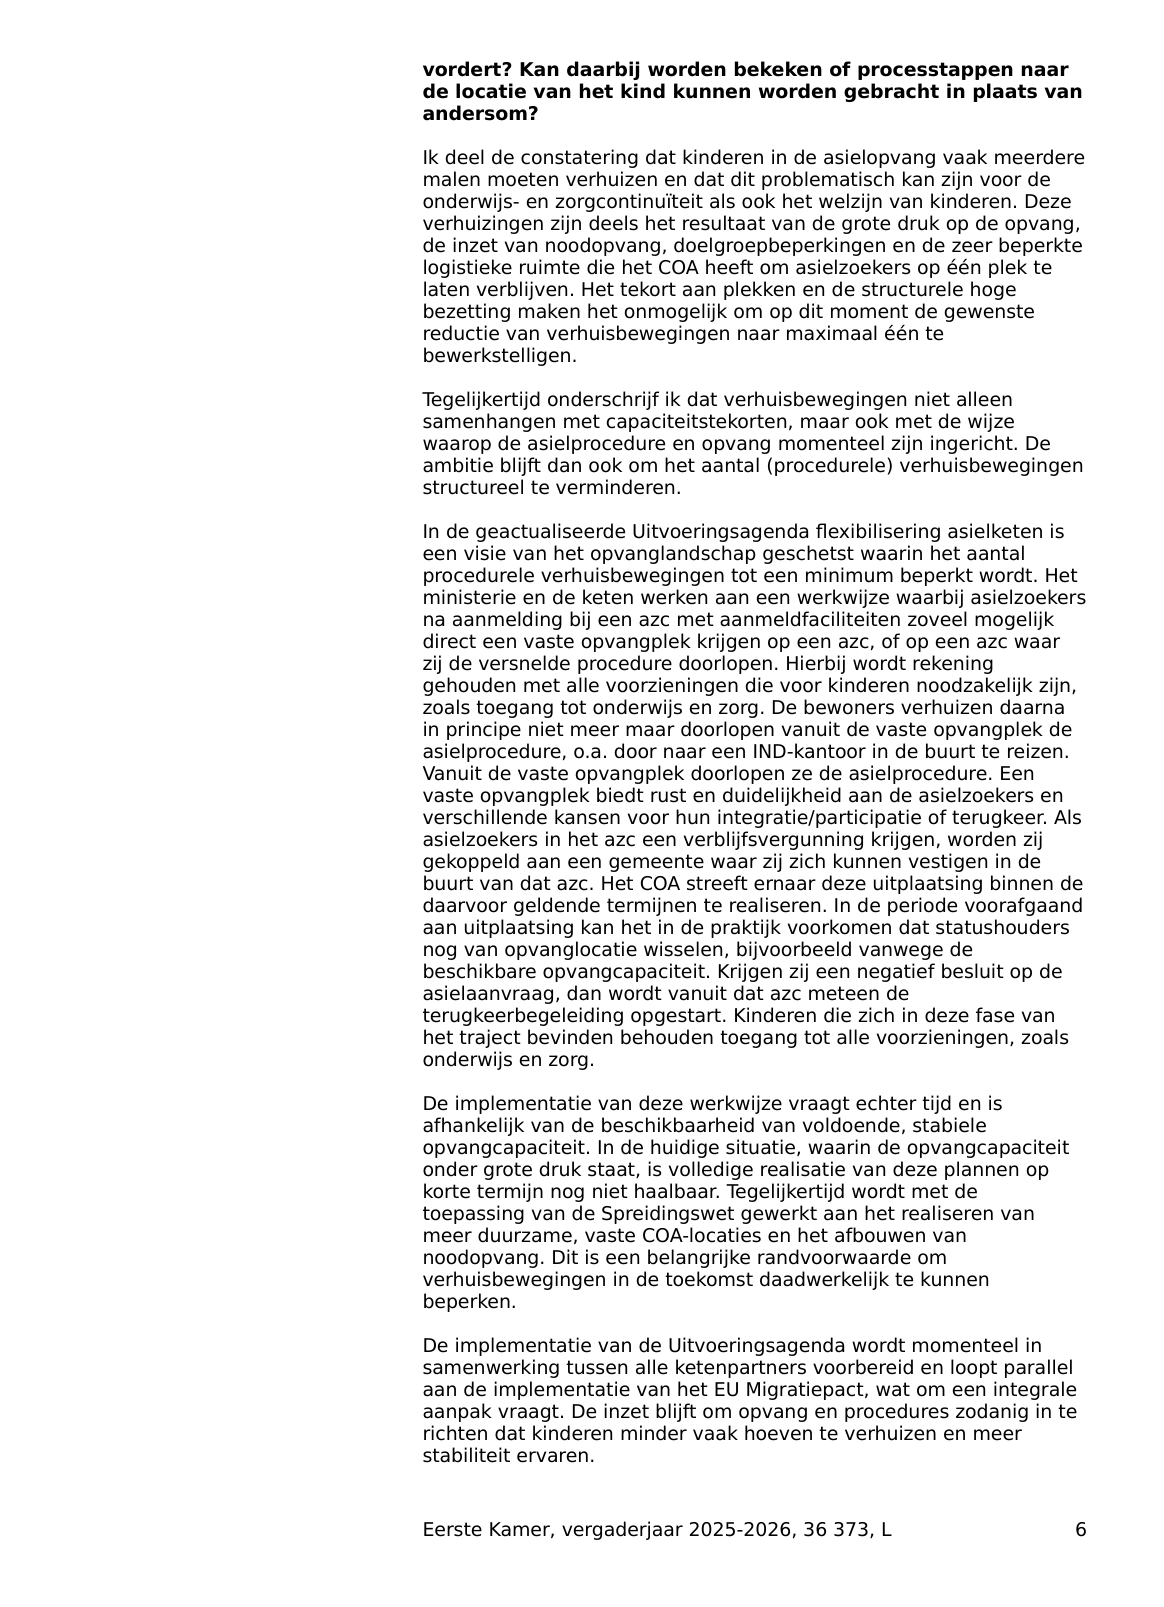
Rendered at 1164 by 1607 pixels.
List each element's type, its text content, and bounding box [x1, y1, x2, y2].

text De implementatie van deze werkwijze vraagt echter tijd en is afhankelijk van de beschikbaarheid van voldoende, stabiele opvangcapaciteit. In de huidige situatie, waarin de opvangcapaciteit onder grote druk staat, is volledige realisatie van deze plannen op korte termijn nog niet haalbaar. Tegelijkertijd wordt met de toepassing van de Spreidingswet gewerkt aan het realiseren van meer duurzame, vaste COA-locaties en het afbouwen van noodopvang. Dit is een belangrijke randvoorwaarde om verhuisbewegingen in de toekomst daadwerkelijk te kunnen beperken. [422, 1093, 1087, 1313]
text vordert? Kan daarbij worden bekeken of processtappen naar de locatie van het kind kunnen worden gebracht in plaats van andersom? [422, 59, 1087, 125]
text Tegelijkertijd onderschrijf ik dat verhuisbewegingen niet alleen samenhangen met capaciteitstekorten, maar ook met de wijze waarop de asielprocedure en opvang momenteel zijn ingericht. De ambitie blijft dan ook om het aantal (procedurele) verhuisbewegingen structureel te verminderen. [422, 389, 1087, 499]
text De implementatie van de Uitvoeringsagenda wordt momenteel in samenwerking tussen alle ketenpartners voorbereid en loopt parallel aan de implementatie van het EU Migratiepact, wat om een integrale aanpak vraagt. De inzet blijft om opvang en procedures zodanig in te richten dat kinderen minder vaak hoeven te verhuizen en meer stabiliteit ervaren. [422, 1335, 1087, 1467]
text Ik deel de constatering dat kinderen in de asielopvang vaak meerdere malen moeten verhuizen en dat dit problematisch kan zijn voor de onderwijs- en zorgcontinuïteit als ook het welzijn van kinderen. Deze verhuizingen zijn deels het resultaat van de grote druk op de opvang, de inzet van noodopvang, doelgroepbeperkingen en de zeer beperkte logistieke ruimte die het COA heeft om asielzoekers op één plek te laten verblijven. Het tekort aan plekken en de structurele hoge bezetting maken het onmogelijk om op dit moment de gewenste reductie van verhuisbewegingen naar maximaal één te bewerkstelligen. [422, 147, 1087, 367]
text In de geactualiseerde Uitvoeringsagenda flexibilisering asielketen is een visie van het opvanglandschap geschetst waarin het aantal procedurele verhuisbewegingen tot een minimum beperkt wordt. Het ministerie en de keten werken aan een werkwijze waarbij asielzoekers na aanmelding bij een azc met aanmeldfaciliteiten zoveel mogelijk direct een vaste opvangplek krijgen op een azc, of op een azc waar zij de versnelde procedure doorlopen. Hierbij wordt rekening gehouden met alle voorzieningen die voor kinderen noodzakelijk zijn, zoals toegang tot onderwijs en zorg. De bewoners verhuizen daarna in principe niet meer maar doorlopen vanuit de vaste opvangplek de asielprocedure, o.a. door naar een IND-kantoor in de buurt te reizen. Vanuit de vaste opvangplek doorlopen ze de asielprocedure. Een vaste opvangplek biedt rust en duidelijkheid aan de asielzoekers en verschillende kansen voor hun integratie/participatie of terugkeer. Als asielzoekers in het azc een verblijfsvergunning krijgen, worden zij gekoppeld aan een gemeente waar zij zich kunnen vestigen in de buurt van dat azc. Het COA streeft ernaar deze uitplaatsing binnen de daarvoor geldende termijnen te realiseren. In de periode voorafgaand aan uitplaatsing kan het in de praktijk voorkomen dat statushouders nog van opvanglocatie wisselen, bijvoorbeeld vanwege de beschikbare opvangcapaciteit. Krijgen zij een negatief besluit op de asielaanvraag, dan wordt vanuit dat azc meteen de terugkeerbegeleiding opgestart. Kinderen die zich in deze fase van het traject bevinden behouden toegang tot alle voorzieningen, zoals onderwijs en zorg. [422, 521, 1087, 1071]
